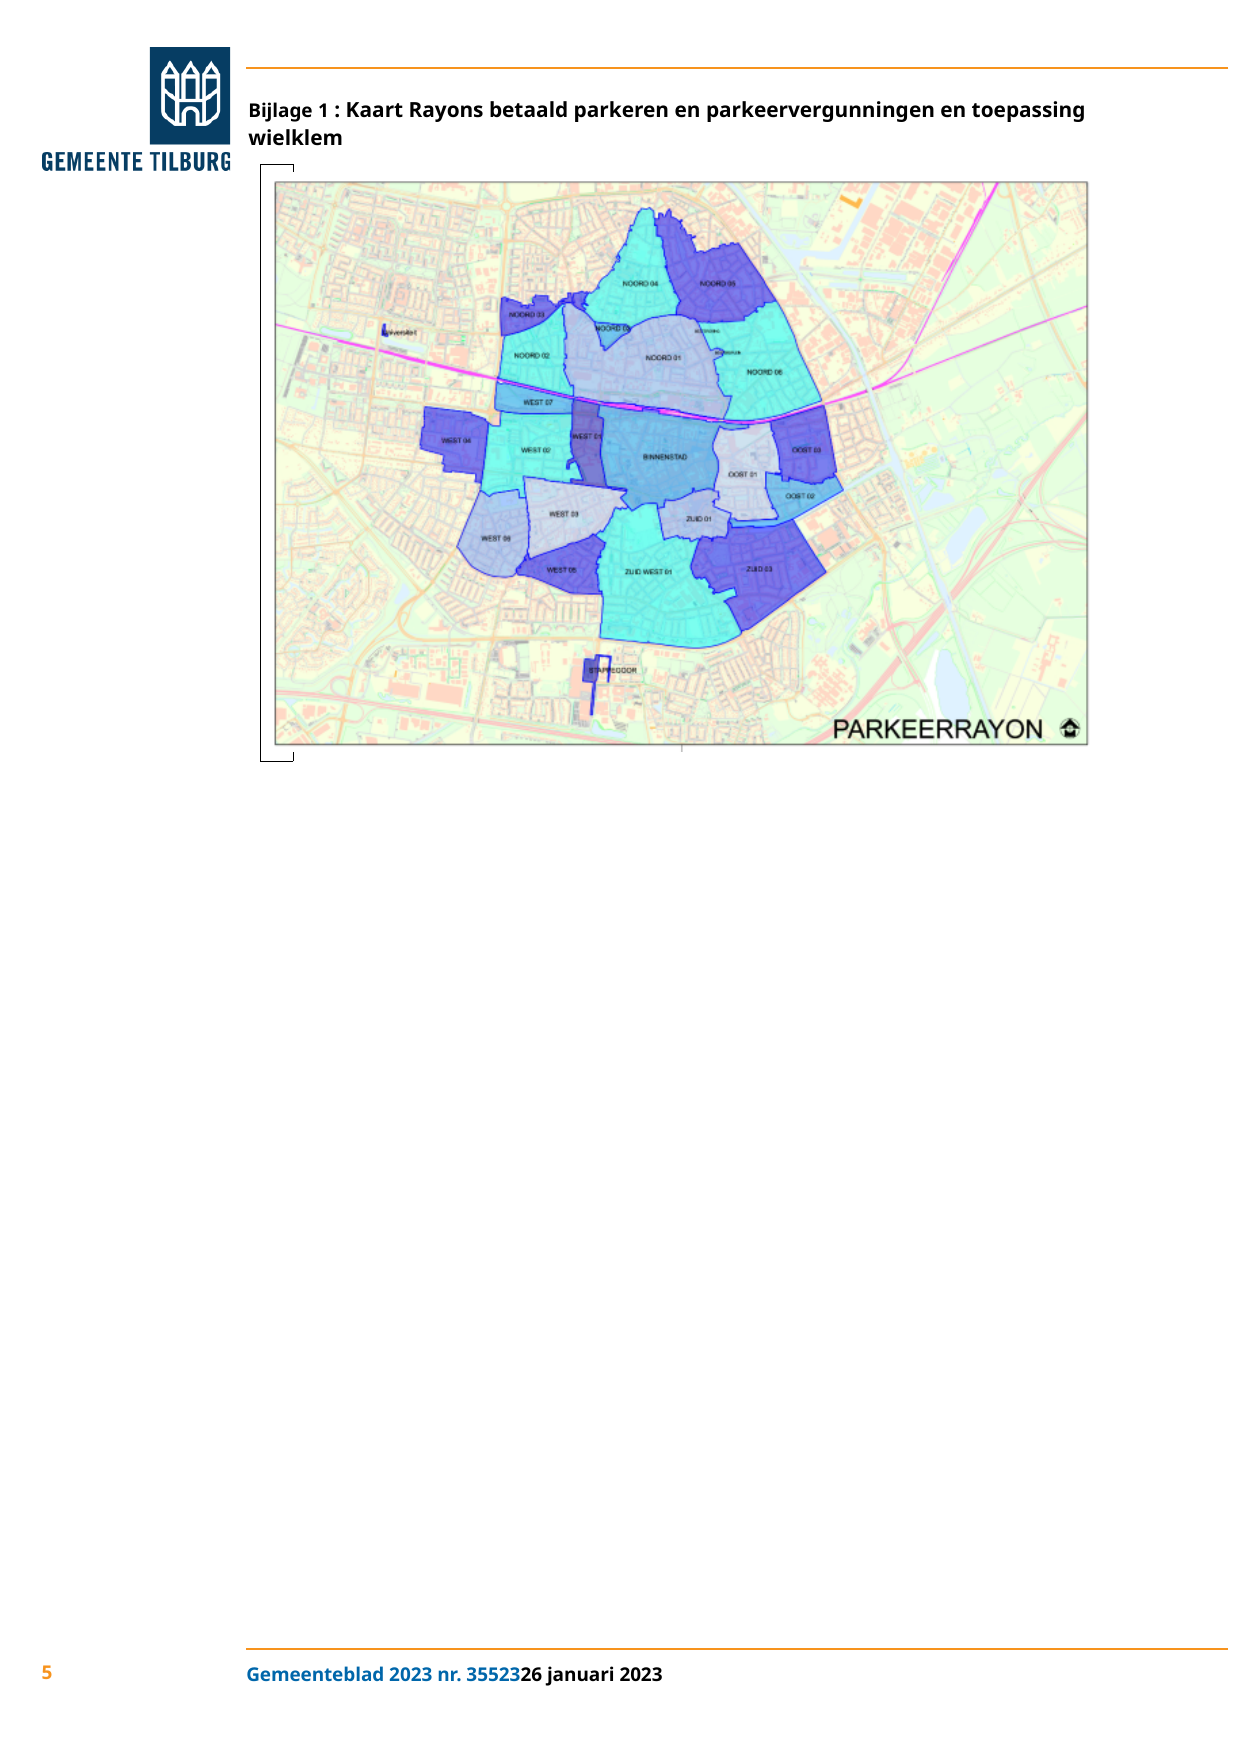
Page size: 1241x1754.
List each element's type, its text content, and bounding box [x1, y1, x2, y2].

picture [41, 47, 231, 172]
picture [268, 172, 1096, 752]
text Bijlage 1 : Kaart Rayons betaald parkeren en parkeervergunningen en toepassing wielklem [248, 95, 1152, 152]
